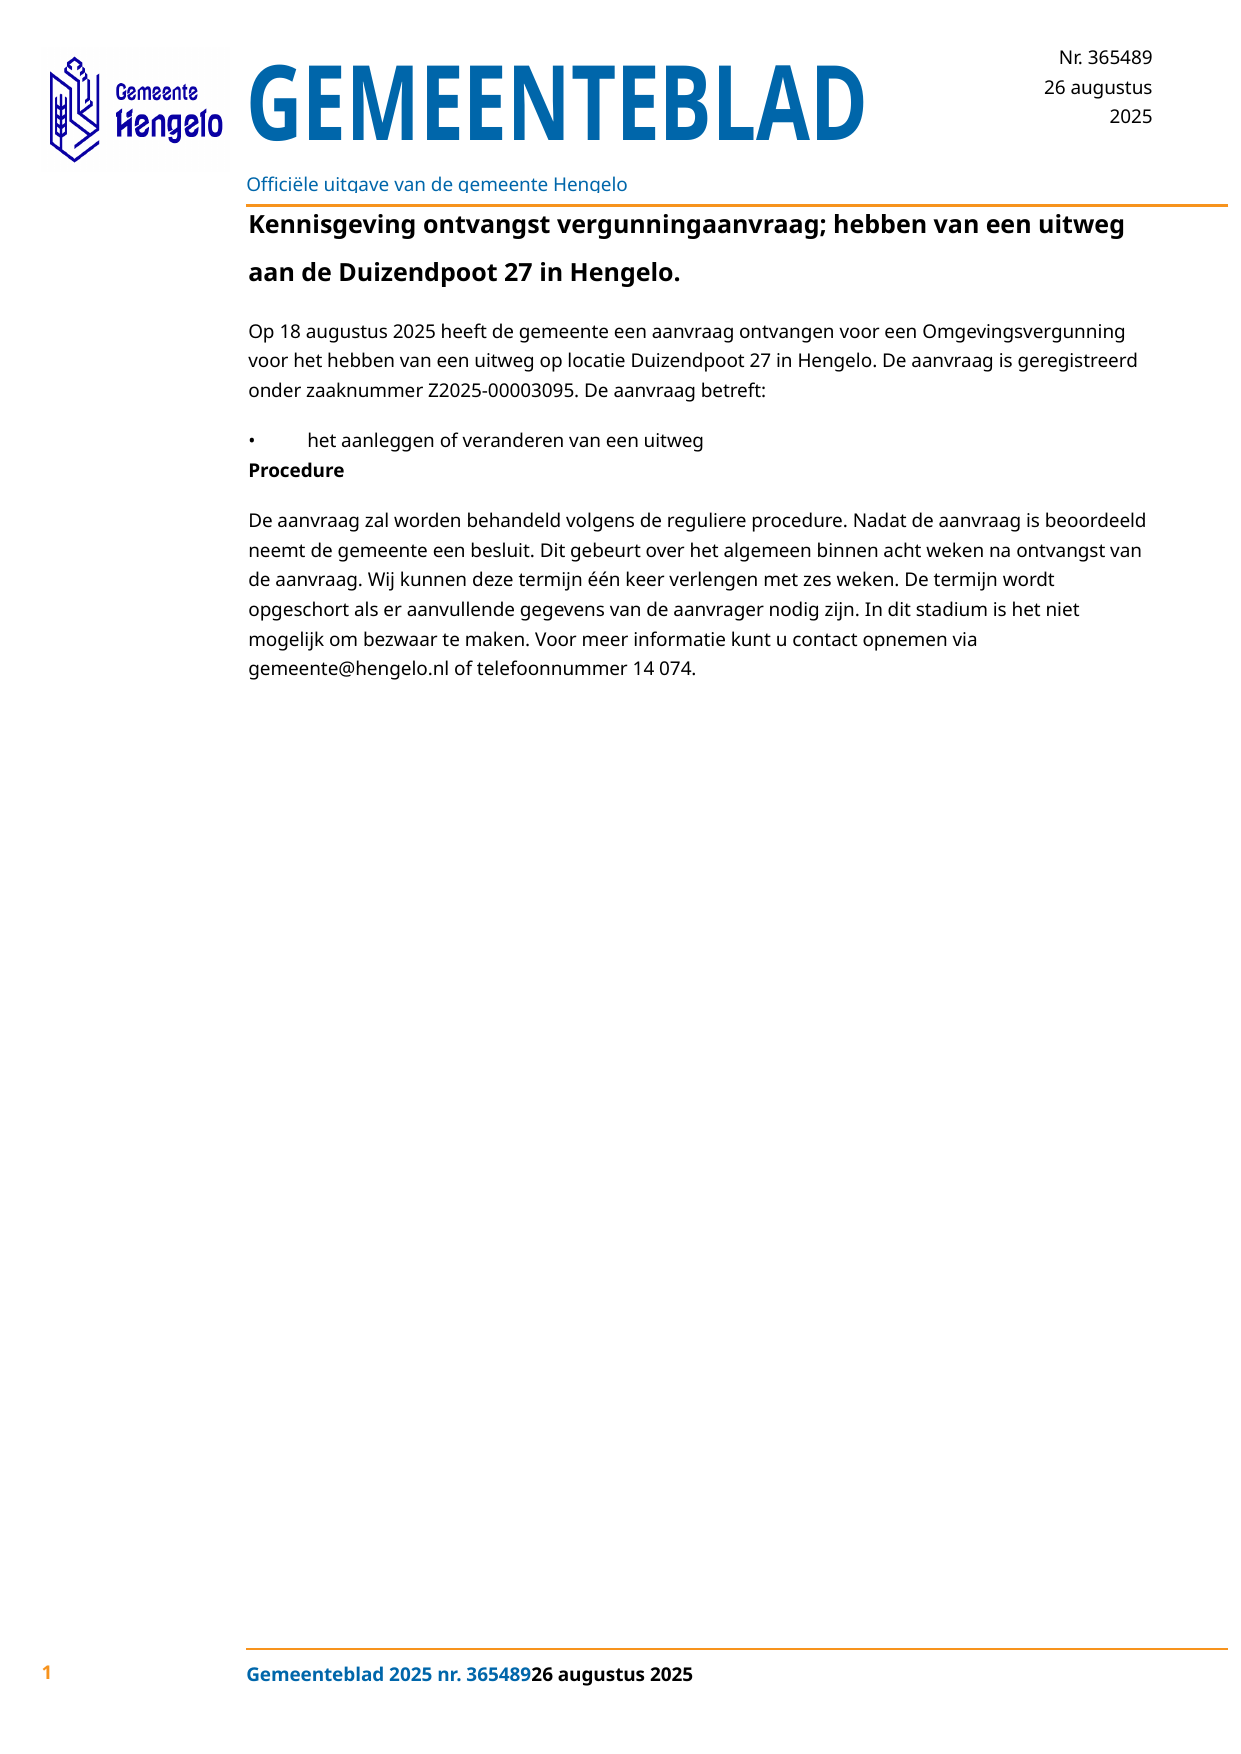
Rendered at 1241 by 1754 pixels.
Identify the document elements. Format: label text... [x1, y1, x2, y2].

text De aanvraag zal worden behandeld volgens de reguliere procedure. Nadat de aanvraag is beoordeeld neemt de gemeente een besluit. Dit gebeurt over het algemeen binnen acht weken na ontvangst van de aanvraag. Wij kunnen deze termijn één keer verlengen met zes weken. De termijn wordt opgeschort als er aanvullende gegevens van de aanvrager nodig zijn. In dit stadium is het niet mogelijk om bezwaar te maken. Voor meer informatie kunt u contact opnemen via gemeente@hengelo.nl of telefoonnummer 14 074. [248, 507, 1152, 681]
text Procedure [248, 457, 1152, 483]
picture [41, 47, 231, 172]
list het aanleggen of veranderen van een uitweg [248, 427, 1152, 453]
text Kennisgeving ontvangst vergunningaanvraag; hebben van een uitweg aan de Duizendpoot 27 in Hengelo. [248, 207, 1152, 288]
text Op 18 augustus 2025 heeft de gemeente een aanvraag ontvangen voor een Omgevingsvergunning voor het hebben van een uitweg op locatie Duizendpoot 27 in Hengelo. De aanvraag is geregistreerd onder zaaknummer Z2025-00003095. De aanvraag betreft: [248, 318, 1152, 403]
